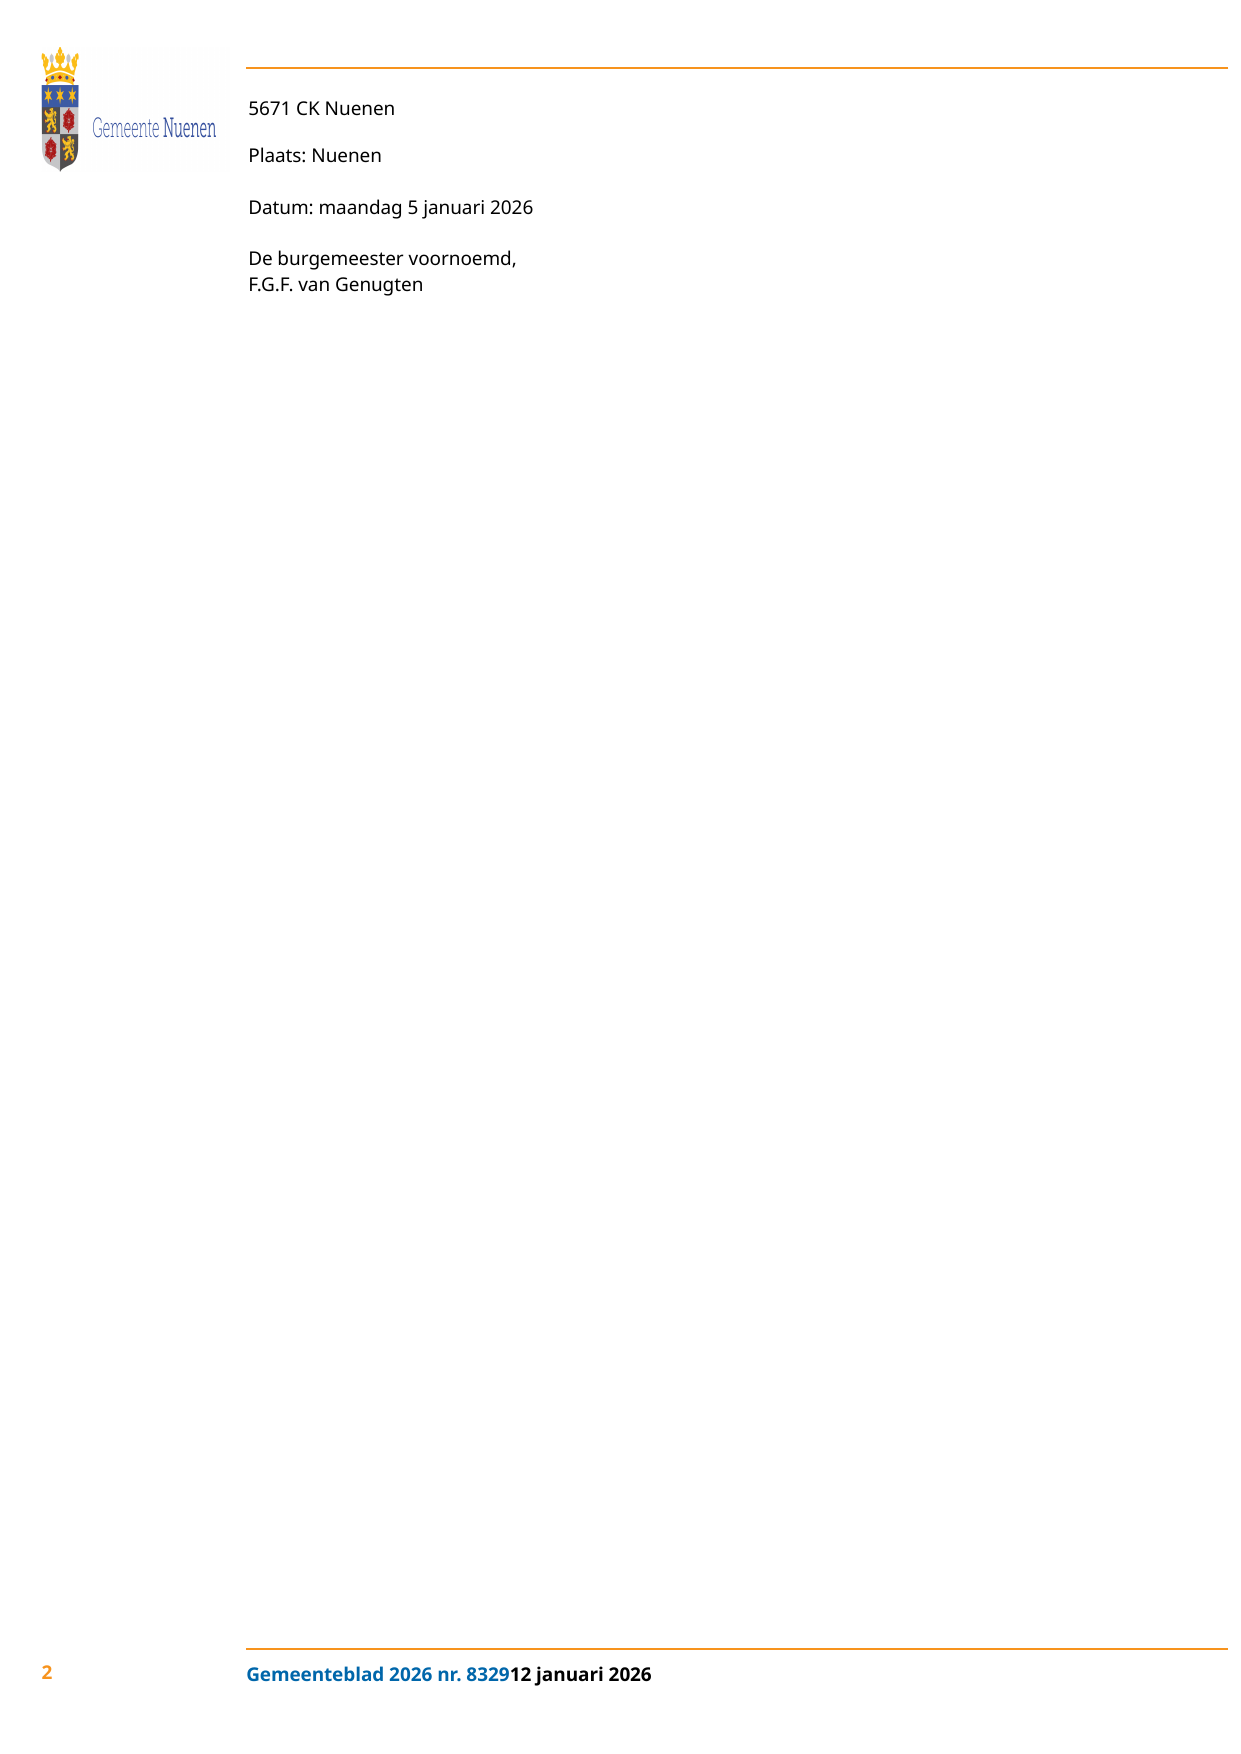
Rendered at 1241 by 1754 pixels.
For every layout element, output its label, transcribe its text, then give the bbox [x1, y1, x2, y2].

text 5671 CK Nuenen [248, 95, 1152, 121]
picture [41, 47, 231, 172]
text Plaats: Nuenen [248, 143, 1152, 168]
text Datum: maandag 5 januari 2026 [248, 194, 1152, 220]
text F.G.F. van Genugten [248, 271, 1152, 297]
text De burgemeester voornoemd, [248, 246, 1152, 271]
